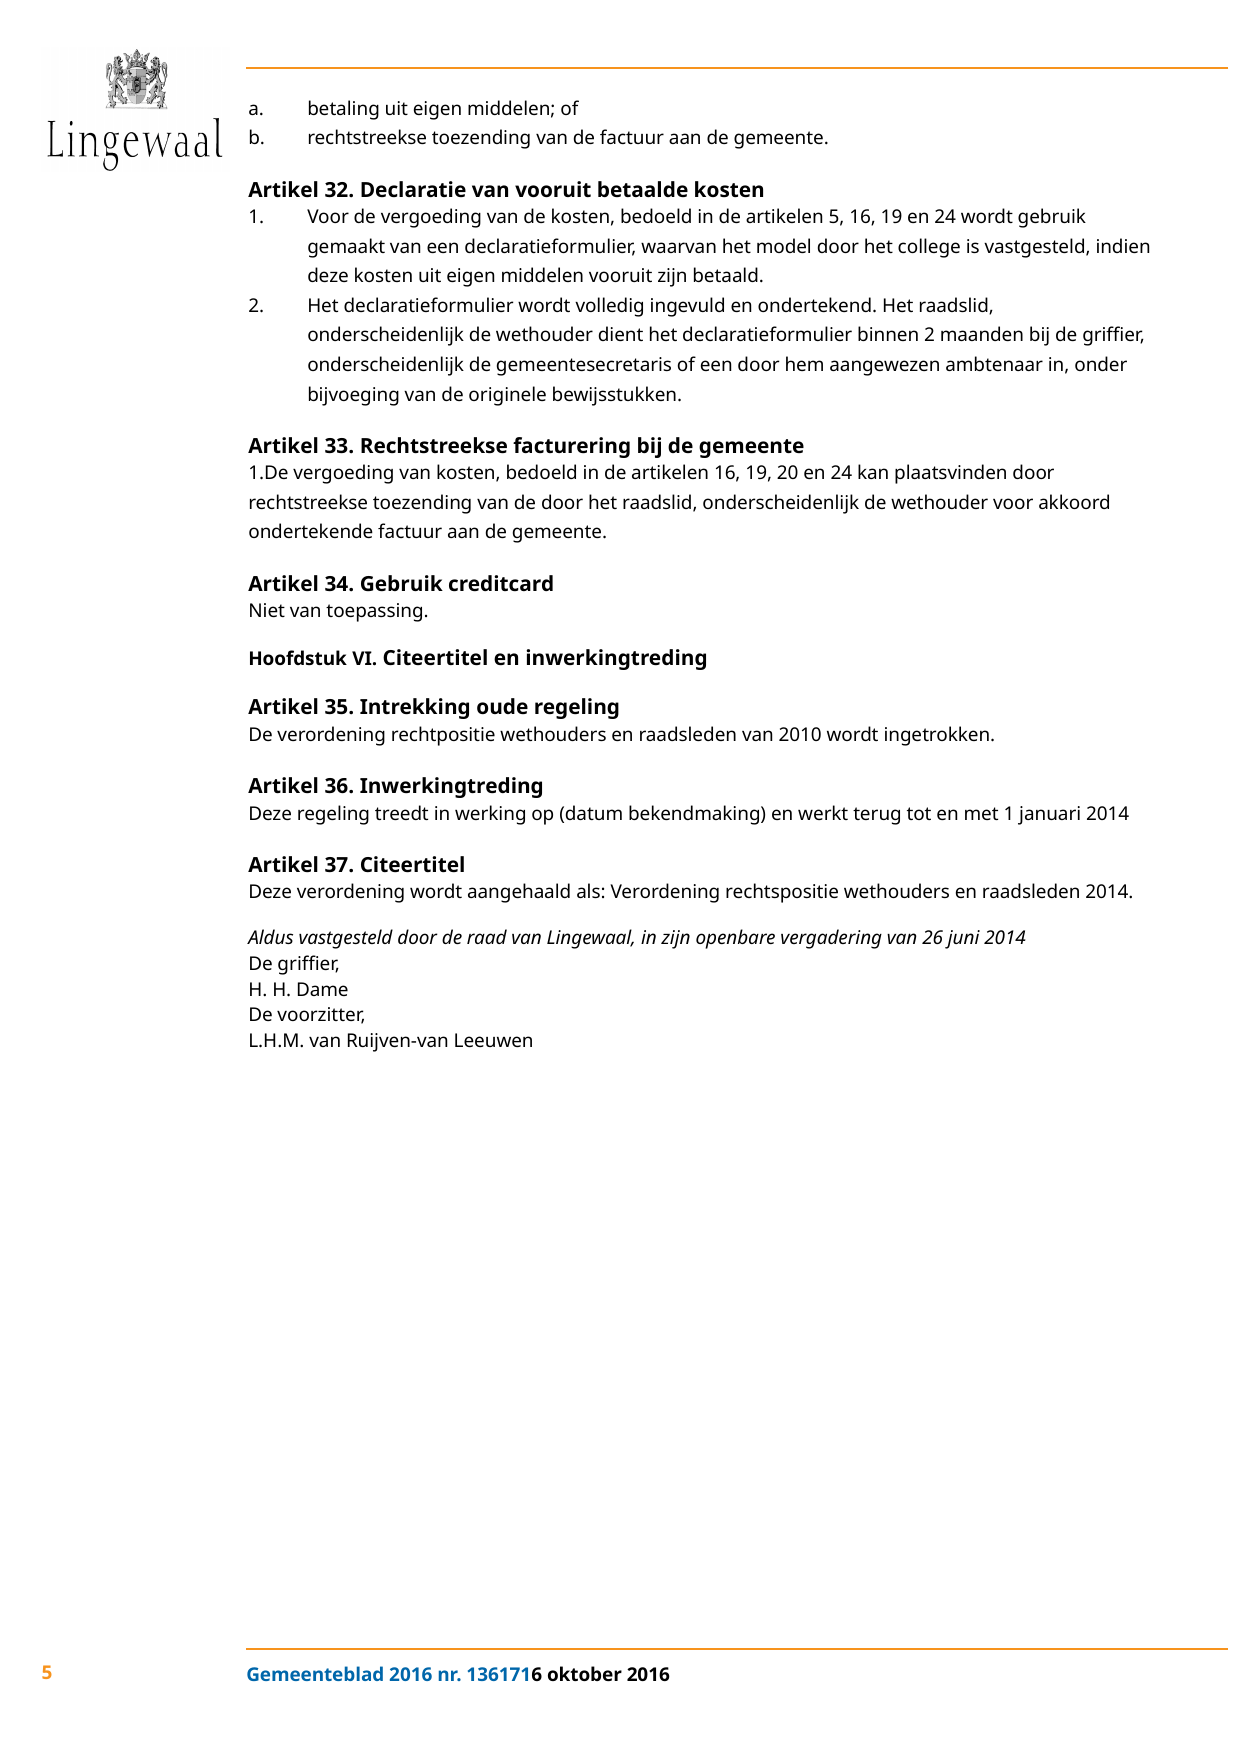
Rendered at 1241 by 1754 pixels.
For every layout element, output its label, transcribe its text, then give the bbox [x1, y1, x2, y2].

text Artikel 33. Rechtstreekse facturering bij de gemeente [248, 431, 1152, 459]
text Deze verordening wordt aangehaald als: Verordening rechtspositie wethouders en raadsleden 2014. [248, 879, 1152, 904]
text Artikel 34. Gebruik creditcard [248, 569, 1152, 598]
text H. H. Dame [248, 976, 1152, 1001]
text Niet van toepassing. [248, 598, 1152, 623]
list Voor de vergoeding van de kosten, bedoeld in de artikelen 5, 16, 19 en 24 wordt gebruik gemaakt van een declaratieformulier, waarvan het model door het college is vastgesteld, indien deze kosten uit eigen middelen vooruit zijn betaald. [248, 203, 1152, 288]
text De voorzitter, [248, 1001, 1152, 1027]
picture [41, 47, 231, 172]
text 1.De vergoeding van kosten, bedoeld in de artikelen 16, 19, 20 en 24 kan plaatsvinden door rechtstreekse toezending van de door het raadslid, onderscheidenlijk de wethouder voor akkoord ondertekende factuur aan de gemeente. [248, 459, 1152, 544]
text Hoofdstuk VI. Citeertitel en inwerkingtreding [248, 643, 1152, 672]
list Het declaratieformulier wordt volledig ingevuld en ondertekend. Het raadslid, onderscheidenlijk de wethouder dient het declaratieformulier binnen 2 maanden bij de griffier, onderscheidenlijk de gemeentesecretaris of een door hem aangewezen ambtenaar in, onder bijvoeging van de originele bewijsstukken. [248, 292, 1152, 406]
text De verordening rechtpositie wethouders en raadsleden van 2010 wordt ingetrokken. [248, 721, 1152, 747]
text Aldus vastgesteld door de raad van Lingewaal, in zijn openbare vergadering van 26 juni 2014 [248, 924, 1152, 950]
text De griffier, [248, 950, 1152, 976]
text Deze regeling treedt in werking op (datum bekendmaking) en werkt terug tot en met 1 januari 2014 [248, 800, 1152, 826]
text Artikel 35. Intrekking oude regeling [248, 692, 1152, 721]
text Artikel 36. Inwerkingtreding [248, 771, 1152, 800]
text Artikel 37. Citeertitel [248, 850, 1152, 879]
text L.H.M. van Ruijven-van Leeuwen [248, 1027, 1152, 1053]
list betaling uit eigen middelen; of [248, 95, 1152, 121]
list rechtstreekse toezending van de factuur aan de gemeente. [248, 124, 1152, 150]
text Artikel 32. Declaratie van vooruit betaalde kosten [248, 175, 1152, 203]
